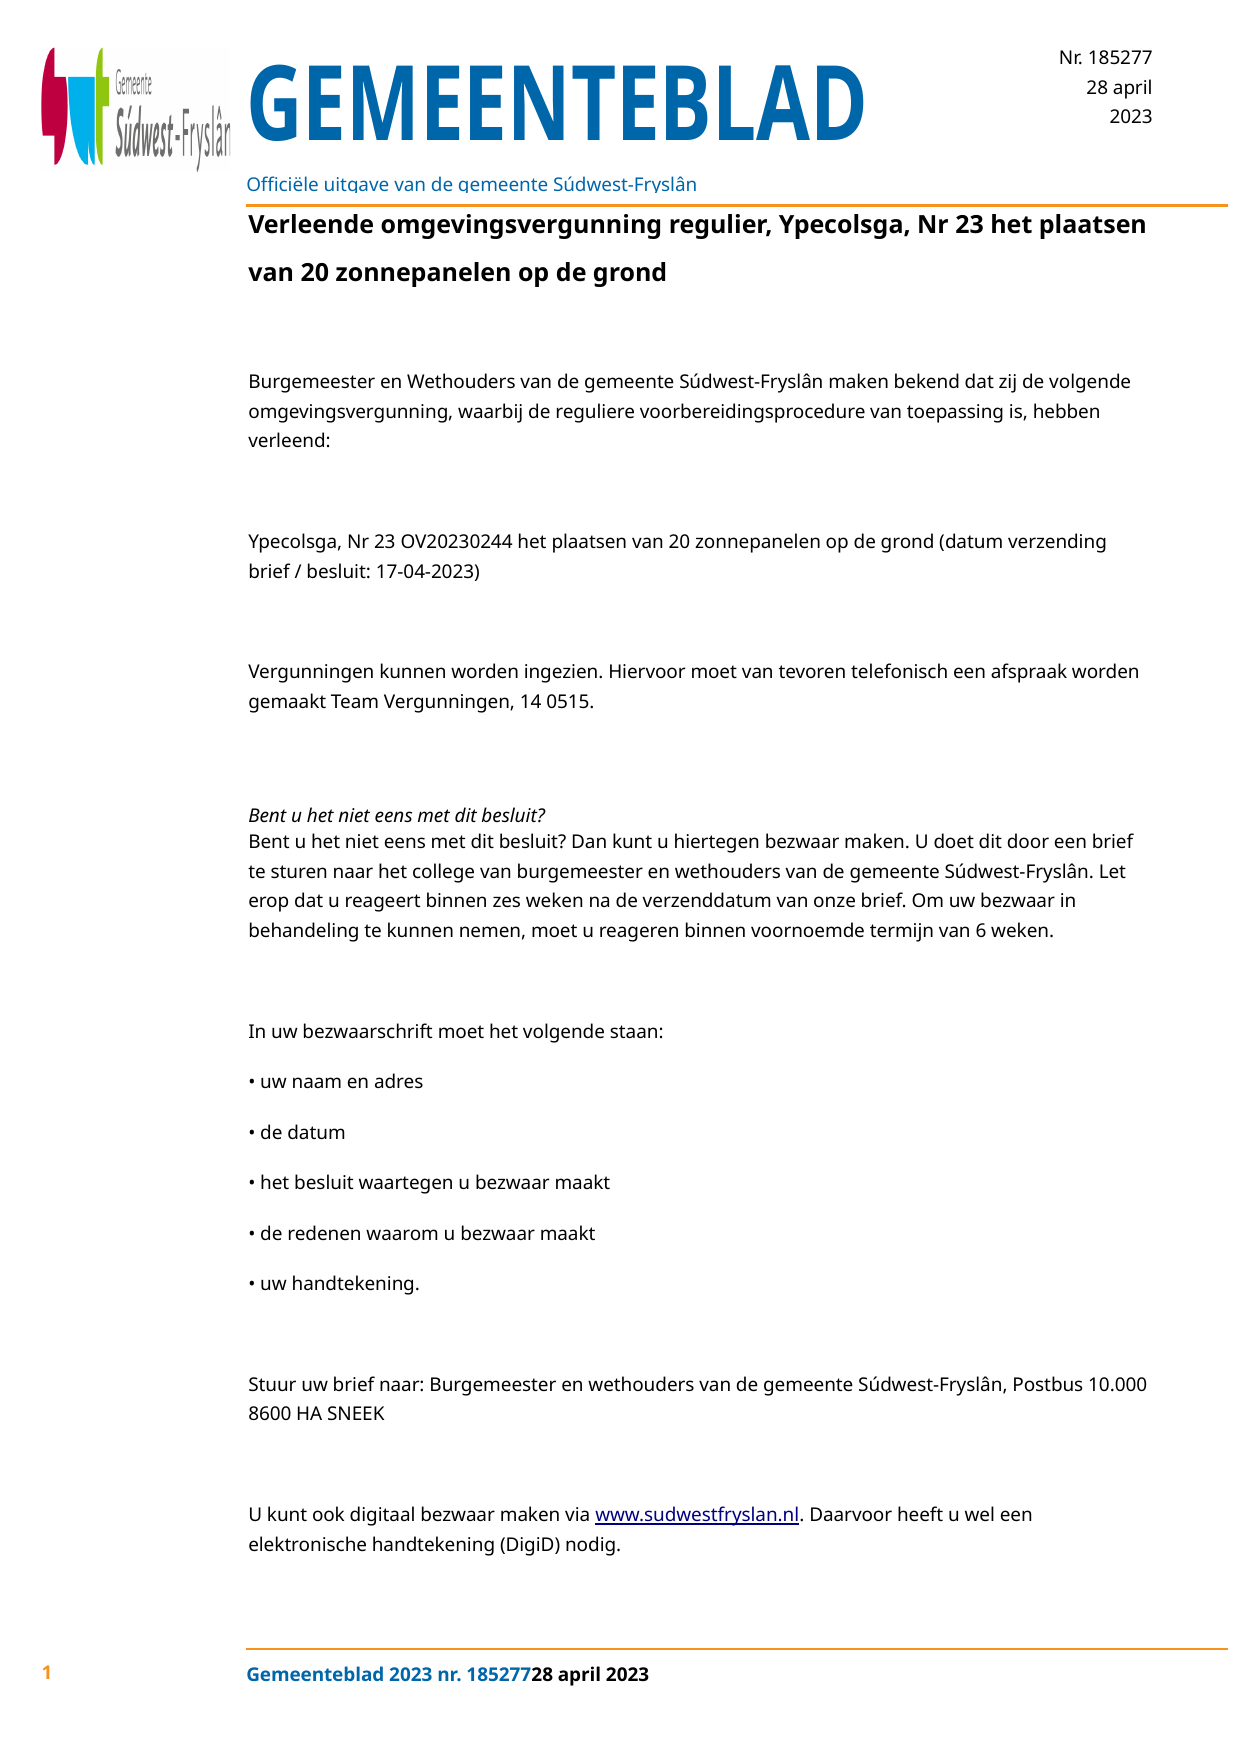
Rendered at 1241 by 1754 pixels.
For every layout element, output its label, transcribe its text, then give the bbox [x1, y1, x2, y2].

text • uw naam en adres [248, 1068, 1152, 1094]
text U kunt ook digitaal bezwaar maken via www.sudwestfryslan.nl. Daarvoor heeft u wel een elektronische handtekening (DigiD) nodig. [248, 1501, 1152, 1557]
text Vergunningen kunnen worden ingezien. Hiervoor moet van tevoren telefonisch een afspraak worden gemaakt Team Vergunningen, 14 0515. [248, 659, 1152, 714]
picture [41, 47, 231, 172]
text • het besluit waartegen u bezwaar maakt [248, 1169, 1152, 1195]
text Verleende omgevingsvergunning regulier, Ypecolsga, Nr 23 het plaatsen van 20 zonnepanelen op de grond [248, 207, 1152, 288]
text In uw bezwaarschrift moet het volgende staan: [248, 1018, 1152, 1044]
text • de datum [248, 1119, 1152, 1144]
text Bent u het niet eens met dit besluit? [248, 803, 1152, 828]
text Bent u het niet eens met dit besluit? Dan kunt u hiertegen bezwaar maken. U doet dit door een brief te sturen naar het college van burgemeester en wethouders van de gemeente Súdwest-Fryslân. Let erop dat u reageert binnen zes weken na de verzenddatum van onze brief. Om uw bezwaar in behandeling te kunnen nemen, moet u reageren binnen voornoemde termijn van 6 weken. [248, 828, 1152, 943]
text • de redenen waarom u bezwaar maakt [248, 1220, 1152, 1245]
text Ypecolsga, Nr 23 OV20230244 het plaatsen van 20 zonnepanelen op de grond (datum verzending brief / besluit: 17-04-2023) [248, 528, 1152, 584]
text Burgemeester en Wethouders van de gemeente Súdwest-Fryslân maken bekend dat zij de volgende omgevingsvergunning, waarbij de reguliere voorbereidingsprocedure van toepassing is, hebben verleend: [248, 368, 1152, 453]
text Stuur uw brief naar: Burgemeester en wethouders van de gemeente Súdwest-Fryslân, Postbus 10.000 8600 HA SNEEK [248, 1371, 1152, 1426]
text • uw handtekening. [248, 1270, 1152, 1296]
